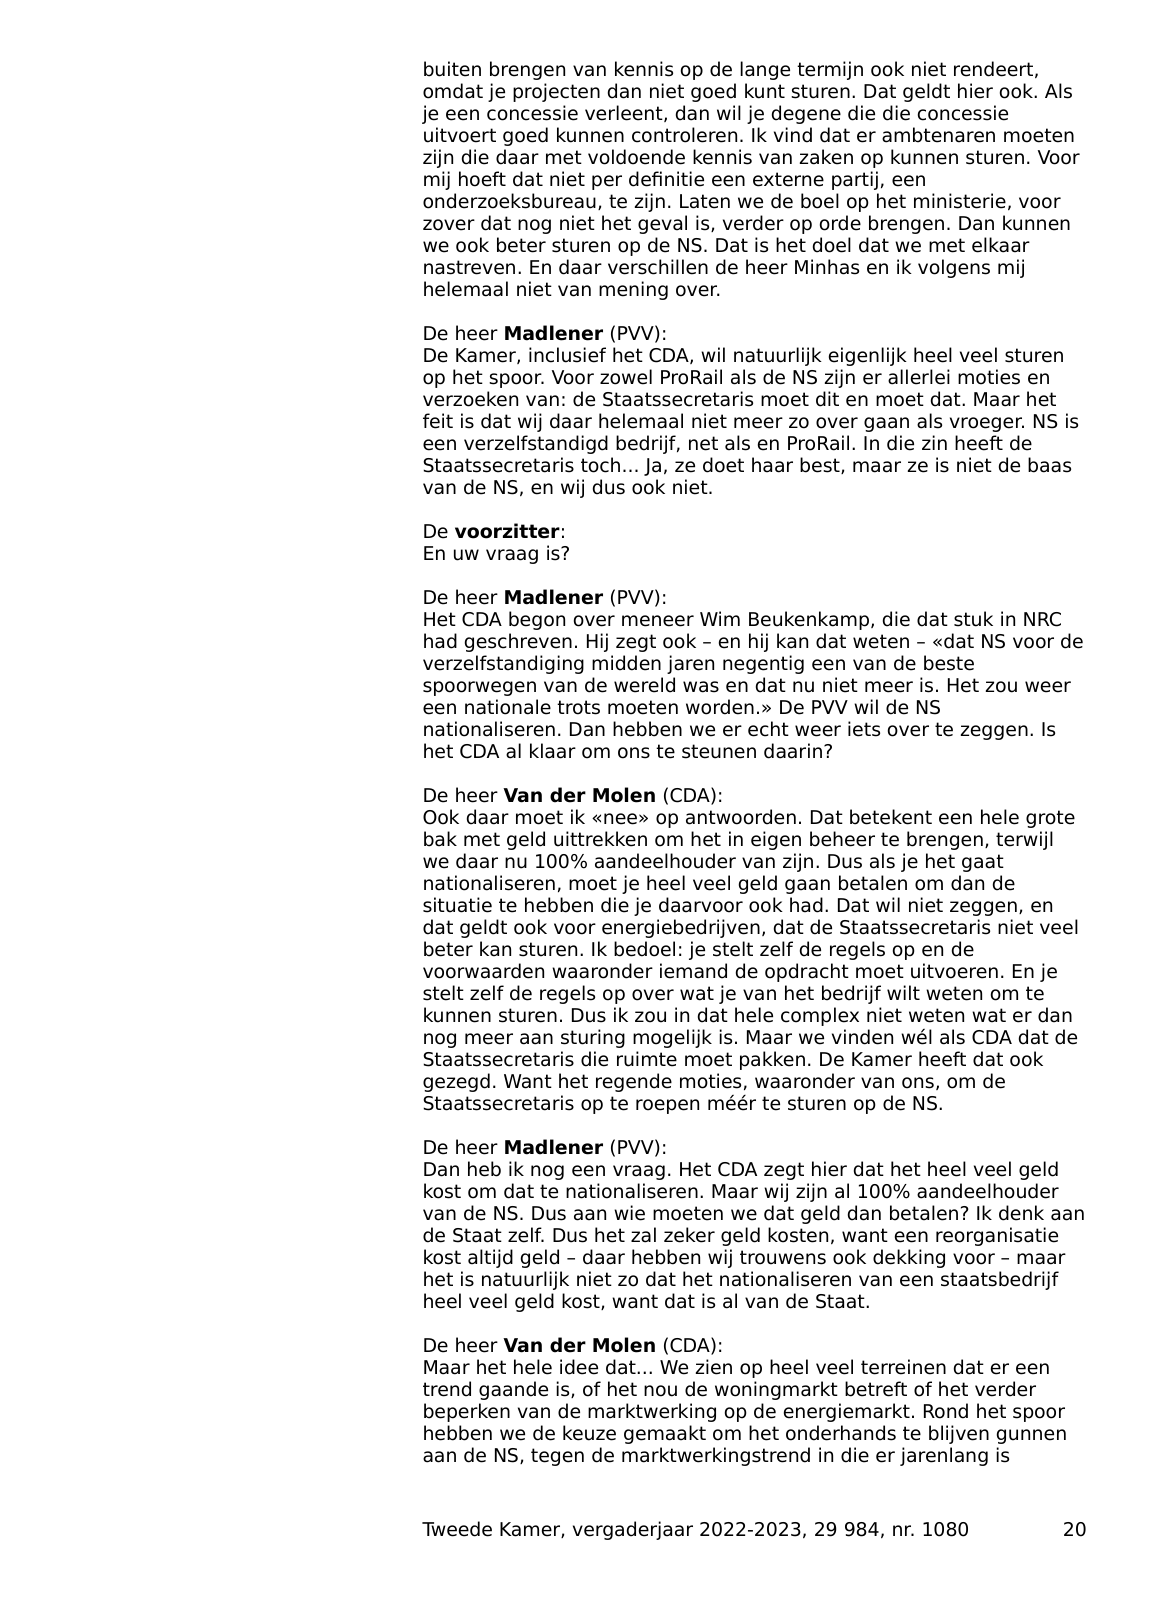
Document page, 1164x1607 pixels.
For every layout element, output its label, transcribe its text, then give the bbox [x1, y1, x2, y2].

text De heer Van der Molen (CDA): [422, 1335, 1087, 1357]
text Het CDA begon over meneer Wim Beukenkamp, die dat stuk in NRC had geschreven. Hij zegt ook – en hij kan dat weten – «dat NS voor de verzelfstandiging midden jaren negentig een van de beste spoorwegen van de wereld was en dat nu niet meer is. Het zou weer een nationale trots moeten worden.» De PVV wil de NS nationaliseren. Dan hebben we er echt weer iets over te zeggen. Is het CDA al klaar om ons te steunen daarin? [422, 609, 1087, 763]
text De heer Van der Molen (CDA): [422, 785, 1087, 807]
text De heer Madlener (PVV): [422, 1137, 1087, 1159]
text Maar het hele idee dat... We zien op heel veel terreinen dat er een trend gaande is, of het nou de woningmarkt betreft of het verder beperken van de marktwerking op de energiemarkt. Rond het spoor hebben we de keuze gemaakt om het onderhands te blijven gunnen aan de NS, tegen de marktwerkingstrend in die er jarenlang is [422, 1357, 1087, 1467]
text Dan heb ik nog een vraag. Het CDA zegt hier dat het heel veel geld kost om dat te nationaliseren. Maar wij zijn al 100% aandeelhouder van de NS. Dus aan wie moeten we dat geld dan betalen? Ik denk aan de Staat zelf. Dus het zal zeker geld kosten, want een reorganisatie kost altijd geld – daar hebben wij trouwens ook dekking voor – maar het is natuurlijk niet zo dat het nationaliseren van een staatsbedrijf heel veel geld kost, want dat is al van de Staat. [422, 1159, 1087, 1313]
text De heer Madlener (PVV): [422, 323, 1087, 345]
text buiten brengen van kennis op de lange termijn ook niet rendeert, omdat je projecten dan niet goed kunt sturen. Dat geldt hier ook. Als je een concessie verleent, dan wil je degene die die concessie uitvoert goed kunnen controleren. Ik vind dat er ambtenaren moeten zijn die daar met voldoende kennis van zaken op kunnen sturen. Voor mij hoeft dat niet per definitie een externe partij, een onderzoeksbureau, te zijn. Laten we de boel op het ministerie, voor zover dat nog niet het geval is, verder op orde brengen. Dan kunnen we ook beter sturen op de NS. Dat is het doel dat we met elkaar nastreven. En daar verschillen de heer Minhas en ik volgens mij helemaal niet van mening over. [422, 59, 1087, 301]
text De heer Madlener (PVV): [422, 587, 1087, 609]
text De voorzitter: [422, 521, 1087, 543]
text De Kamer, inclusief het CDA, wil natuurlijk eigenlijk heel veel sturen op het spoor. Voor zowel ProRail als de NS zijn er allerlei moties en verzoeken van: de Staatssecretaris moet dit en moet dat. Maar het feit is dat wij daar helemaal niet meer zo over gaan als vroeger. NS is een verzelfstandigd bedrijf, net als en ProRail. In die zin heeft de Staatssecretaris toch... Ja, ze doet haar best, maar ze is niet de baas van de NS, en wij dus ook niet. [422, 345, 1087, 499]
text Ook daar moet ik «nee» op antwoorden. Dat betekent een hele grote bak met geld uittrekken om het in eigen beheer te brengen, terwijl we daar nu 100% aandeelhouder van zijn. Dus als je het gaat nationaliseren, moet je heel veel geld gaan betalen om dan de situatie te hebben die je daarvoor ook had. Dat wil niet zeggen, en dat geldt ook voor energiebedrijven, dat de Staatssecretaris niet veel beter kan sturen. Ik bedoel: je stelt zelf de regels op en de voorwaarden waaronder iemand de opdracht moet uitvoeren. En je stelt zelf de regels op over wat je van het bedrijf wilt weten om te kunnen sturen. Dus ik zou in dat hele complex niet weten wat er dan nog meer aan sturing mogelijk is. Maar we vinden wél als CDA dat de Staatssecretaris die ruimte moet pakken. De Kamer heeft dat ook gezegd. Want het regende moties, waaronder van ons, om de Staatssecretaris op te roepen méér te sturen op de NS. [422, 807, 1087, 1115]
text En uw vraag is? [422, 543, 1087, 565]
